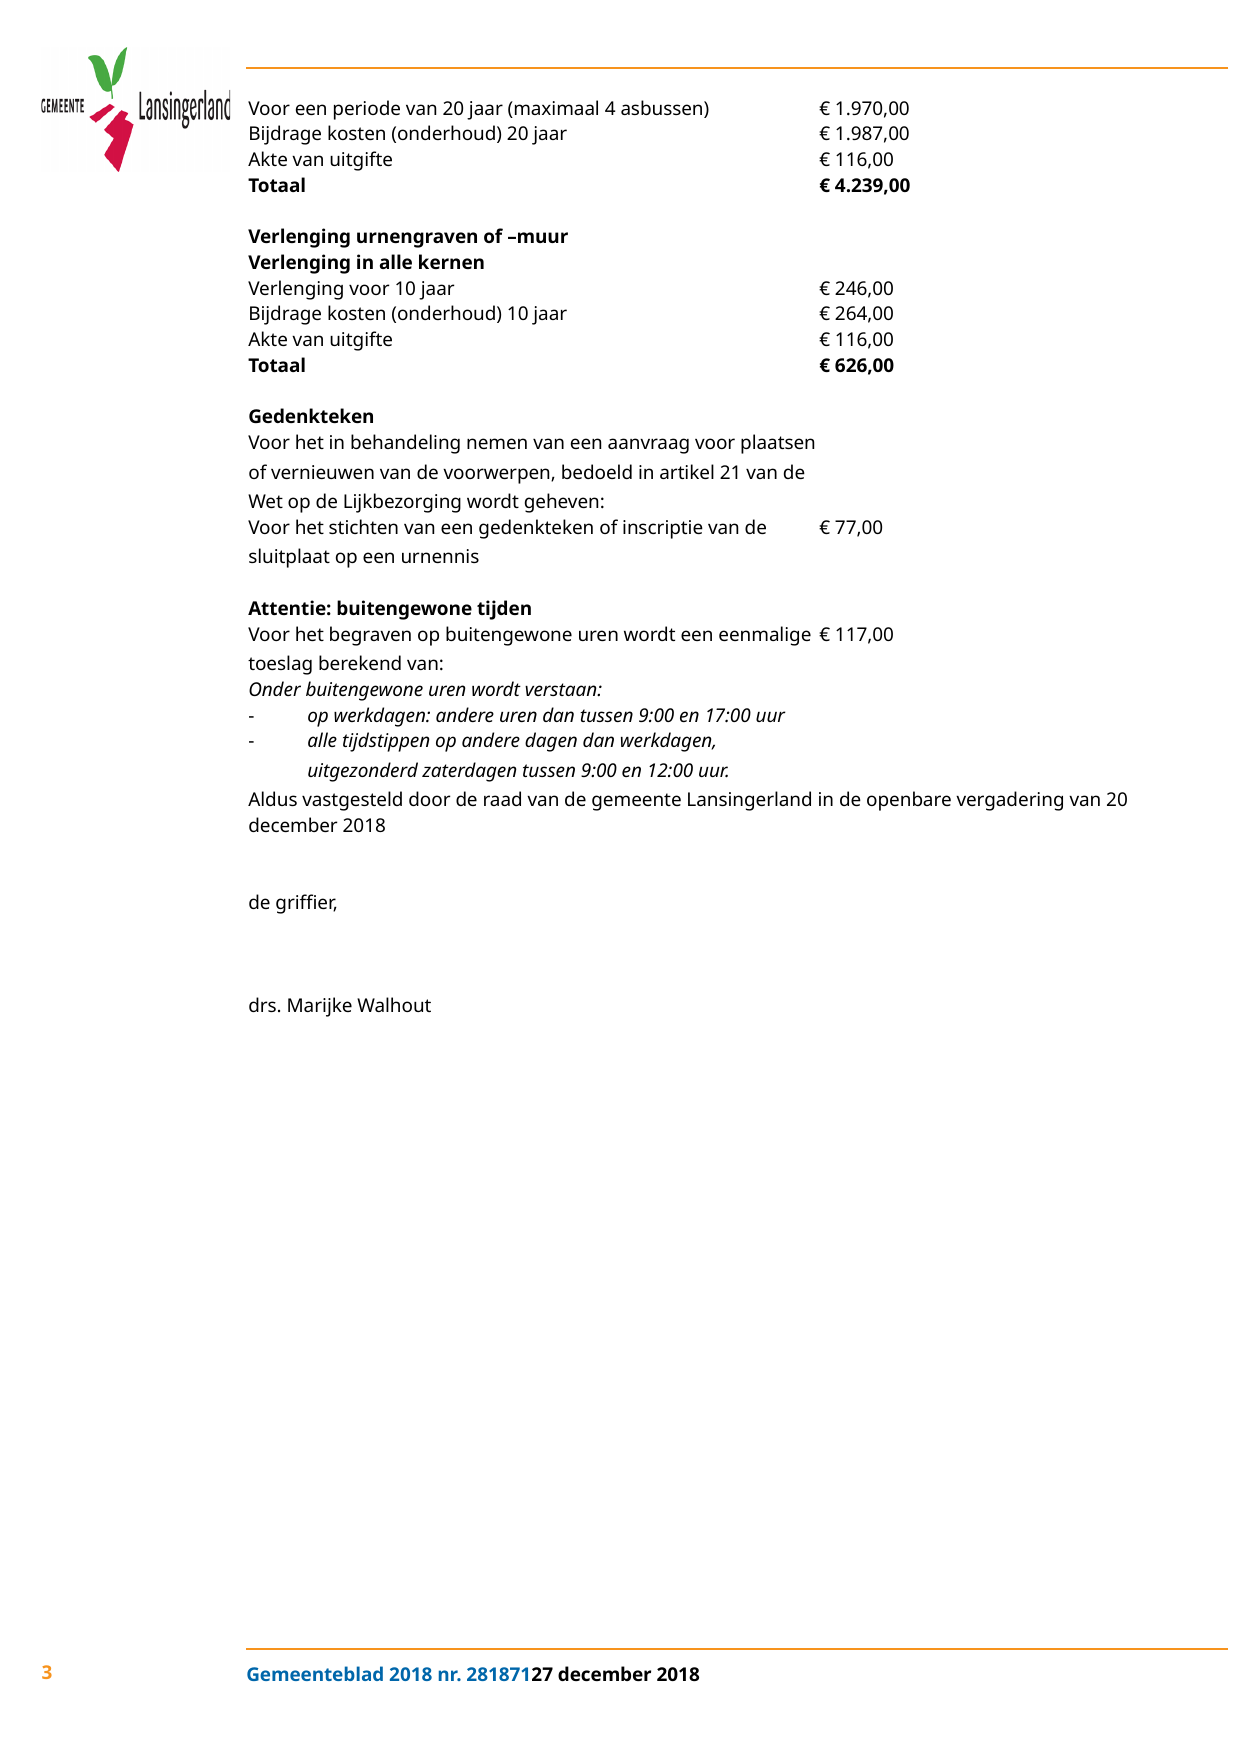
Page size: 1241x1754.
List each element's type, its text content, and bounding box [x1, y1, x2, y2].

table_cell [985, 404, 1152, 429]
table_cell € 117,00 [819, 621, 985, 676]
table_cell [985, 595, 1152, 621]
text Aldus vastgesteld door de raad van de gemeente Lansingerland in de openbare vergadering van 20 december 2018 [248, 786, 1152, 838]
table_cell alle tijdstippen op andere dagen dan werkdagen, uitgezonderd zaterdagen tussen 9:00 en 12:00 uur. [248, 728, 819, 783]
table_cell Attentie: buitengewone tijden [248, 595, 819, 621]
table_cell € 1.987,00 [819, 121, 985, 146]
table_cell Verlenging urnengraven of –muur [248, 224, 819, 249]
table_cell [985, 378, 1152, 403]
table_cell Akte van uitgifte [248, 146, 819, 172]
table_cell [248, 198, 819, 223]
table_cell Verlenging in alle kernen [248, 249, 819, 275]
table_cell [985, 514, 1152, 569]
table_cell [819, 404, 985, 429]
table_cell [985, 326, 1152, 352]
table_cell [985, 146, 1152, 172]
table_cell [985, 621, 1152, 676]
table_cell [819, 224, 985, 249]
table_cell Voor het in behandeling nemen van een aanvraag voor plaatsen of vernieuwen van de voorwerpen, bedoeld in artikel 21 van de Wet op de Lijkbezorging wordt geheven: [248, 429, 819, 514]
table_cell Voor een periode van 20 jaar (maximaal 4 asbussen) [248, 95, 819, 121]
table_cell Verlenging voor 10 jaar [248, 275, 819, 301]
table_cell [985, 429, 1152, 514]
table_cell € 116,00 [819, 146, 985, 172]
table_cell € 1.970,00 [819, 95, 985, 121]
table_cell € 77,00 [819, 514, 985, 569]
table_cell [819, 702, 985, 728]
table_cell € 4.239,00 [819, 172, 985, 198]
table_cell [985, 301, 1152, 326]
table_cell [819, 595, 985, 621]
table_cell Voor het stichten van een gedenkteken of inscriptie van de sluitplaat op een urnennis [248, 514, 819, 569]
table_cell Bijdrage kosten (onderhoud) 20 jaar [248, 121, 819, 146]
table_cell [985, 570, 1152, 595]
table_cell [819, 378, 985, 403]
table_cell [985, 249, 1152, 275]
table_cell Totaal [248, 352, 819, 378]
table_cell [819, 429, 985, 514]
table_cell Gedenkteken [248, 404, 819, 429]
table_cell Voor het begraven op buitengewone uren wordt een eenmalige toeslag berekend van: [248, 621, 819, 676]
table_cell [985, 676, 1152, 702]
table_cell [985, 121, 1152, 146]
table_cell [985, 172, 1152, 198]
table_cell [985, 352, 1152, 378]
table_cell Totaal [248, 172, 819, 198]
table_cell € 626,00 [819, 352, 985, 378]
table_cell [819, 198, 985, 223]
table_cell Bijdrage kosten (onderhoud) 10 jaar [248, 301, 819, 326]
table_cell [985, 198, 1152, 223]
table_cell € 246,00 [819, 275, 985, 301]
table_cell € 264,00 [819, 301, 985, 326]
table_cell [985, 224, 1152, 249]
table_cell [819, 249, 985, 275]
text de griffier, [248, 889, 1152, 915]
table_cell op werkdagen: andere uren dan tussen 9:00 en 17:00 uur [248, 702, 819, 728]
text drs. Marijke Walhout [248, 992, 1152, 1018]
table_cell [985, 95, 1152, 121]
table_cell [985, 702, 1152, 728]
table_cell [985, 275, 1152, 301]
table_cell [819, 570, 985, 595]
table_cell [248, 378, 819, 403]
picture [41, 47, 231, 172]
table_cell Akte van uitgifte [248, 326, 819, 352]
table_cell € 116,00 [819, 326, 985, 352]
table_cell [248, 570, 819, 595]
table_cell [819, 676, 985, 702]
table_cell Onder buitengewone uren wordt verstaan: [248, 676, 819, 702]
